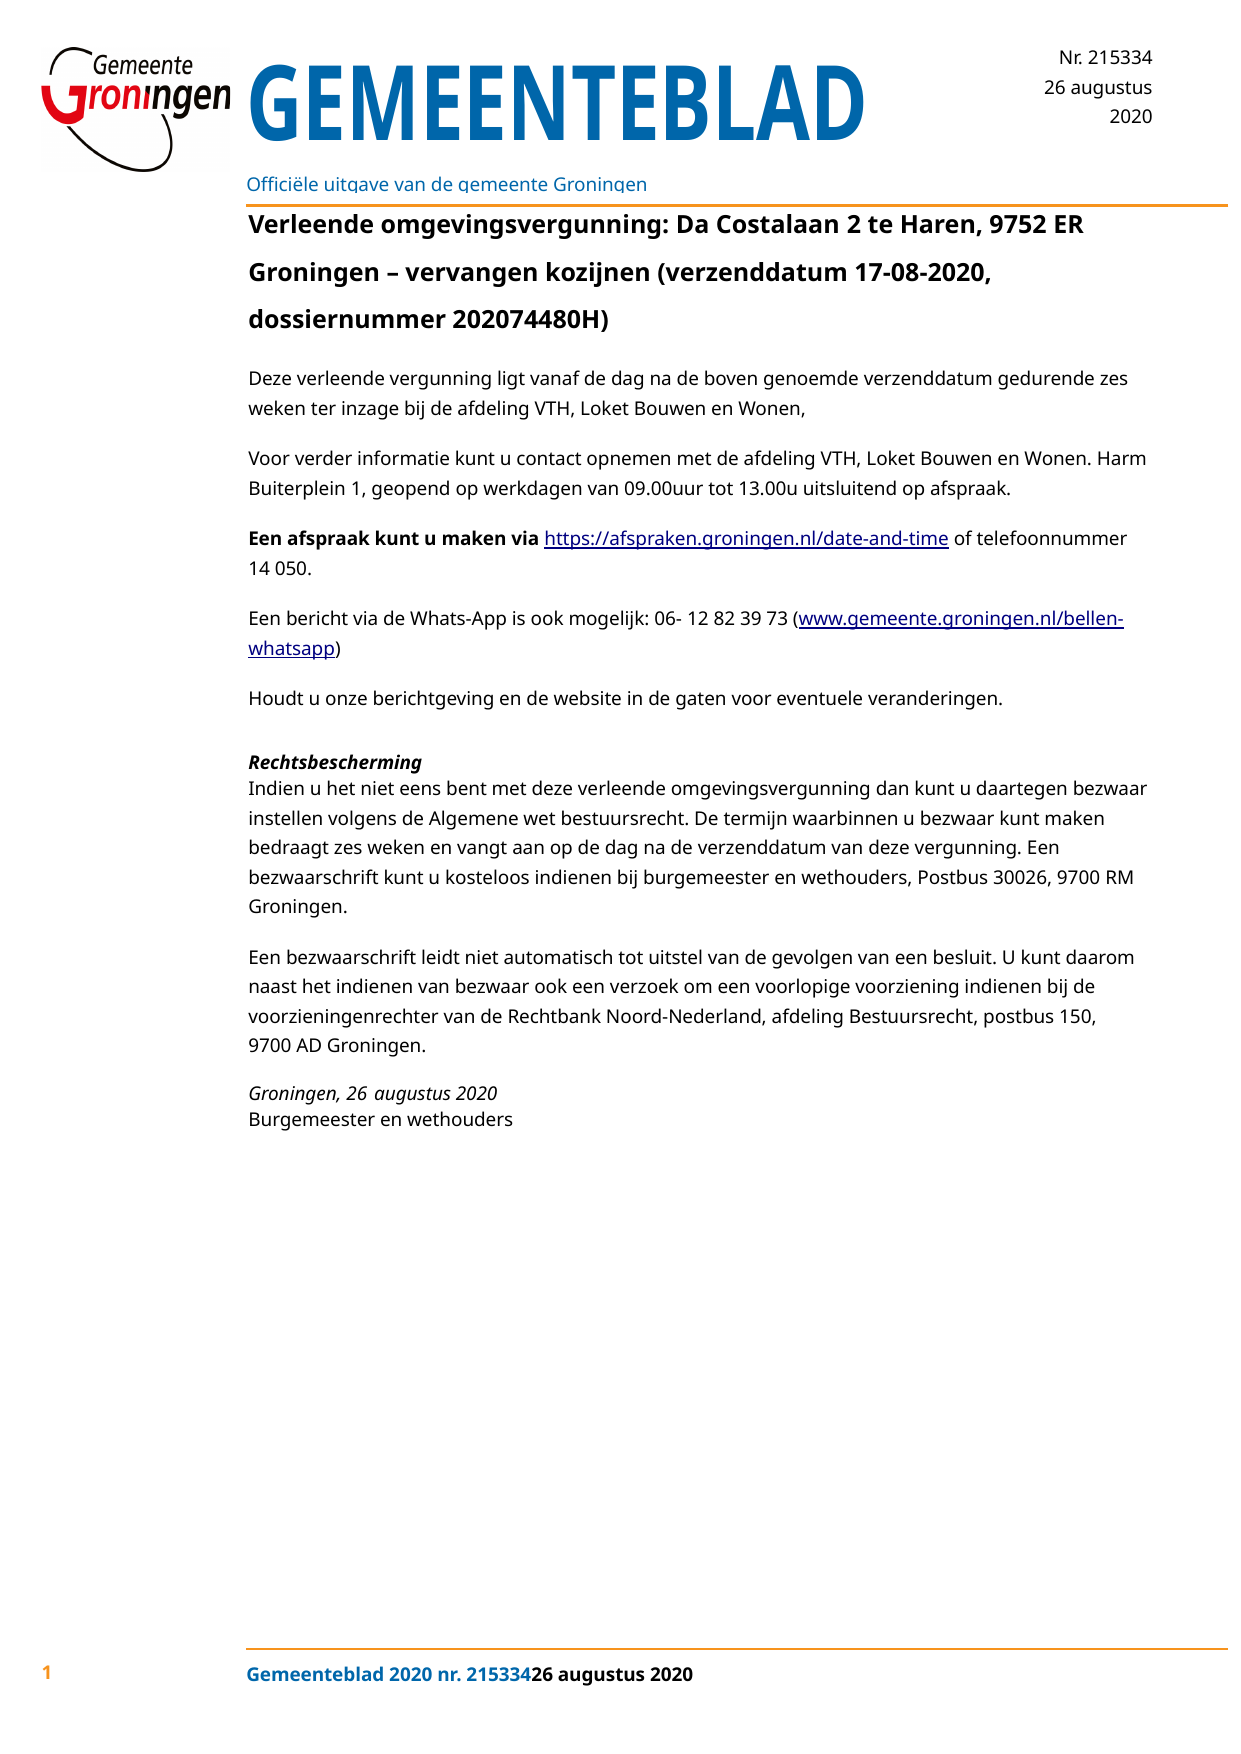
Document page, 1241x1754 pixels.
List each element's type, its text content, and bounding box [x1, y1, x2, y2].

picture [41, 47, 231, 172]
text Burgemeester en wethouders [248, 1106, 1152, 1132]
text Rechtsbescherming [248, 749, 1152, 775]
text Een bericht via de Whats-App is ook mogelijk: 06- 12 82 39 73 (www.gemeente.groningen.nl/bellen-whatsapp) [248, 606, 1152, 661]
text Deze verleende vergunning ligt vanaf de dag na de boven genoemde verzenddatum gedurende zes weken ter inzage bij de afdeling VTH, Loket Bouwen en Wonen, [248, 366, 1152, 421]
text Een bezwaarschrift leidt niet automatisch tot uitstel van de gevolgen van een besluit. U kunt daarom naast het indienen van bezwaar ook een verzoek om een voorlopige voorziening indienen bij de voorzieningenrechter van de Rechtbank Noord-Nederland, afdeling Bestuursrecht, postbus 150, 9700 AD Groningen. [248, 944, 1152, 1058]
text Een afspraak kunt u maken via https://afspraken.groningen.nl/date-and-time of telefoonnummer 14 050. [248, 526, 1152, 581]
text Indien u het niet eens bent met deze verleende omgevingsvergunning dan kunt u daartegen bezwaar instellen volgens de Algemene wet bestuursrecht. De termijn waarbinnen u bezwaar kunt maken bedraagt zes weken en vangt aan op de dag na de verzenddatum van deze vergunning. Een bezwaarschrift kunt u kosteloos indienen bij burgemeester en wethouders, Postbus 30026, 9700 RM Groningen. [248, 775, 1152, 919]
text Groningen, 26 augustus 2020 [248, 1081, 1152, 1106]
text Verleende omgevingsvergunning: Da Costalaan 2 te Haren, 9752 ER Groningen – vervangen kozijnen (verzenddatum 17-08-2020, dossiernummer 202074480H) [248, 207, 1152, 336]
text Houdt u onze berichtgeving en de website in de gaten voor eventuele veranderingen. [248, 686, 1152, 711]
text Voor verder informatie kunt u contact opnemen met de afdeling VTH, Loket Bouwen en Wonen. Harm Buiterplein 1, geopend op werkdagen van 09.00uur tot 13.00u uitsluitend op afspraak. [248, 446, 1152, 501]
